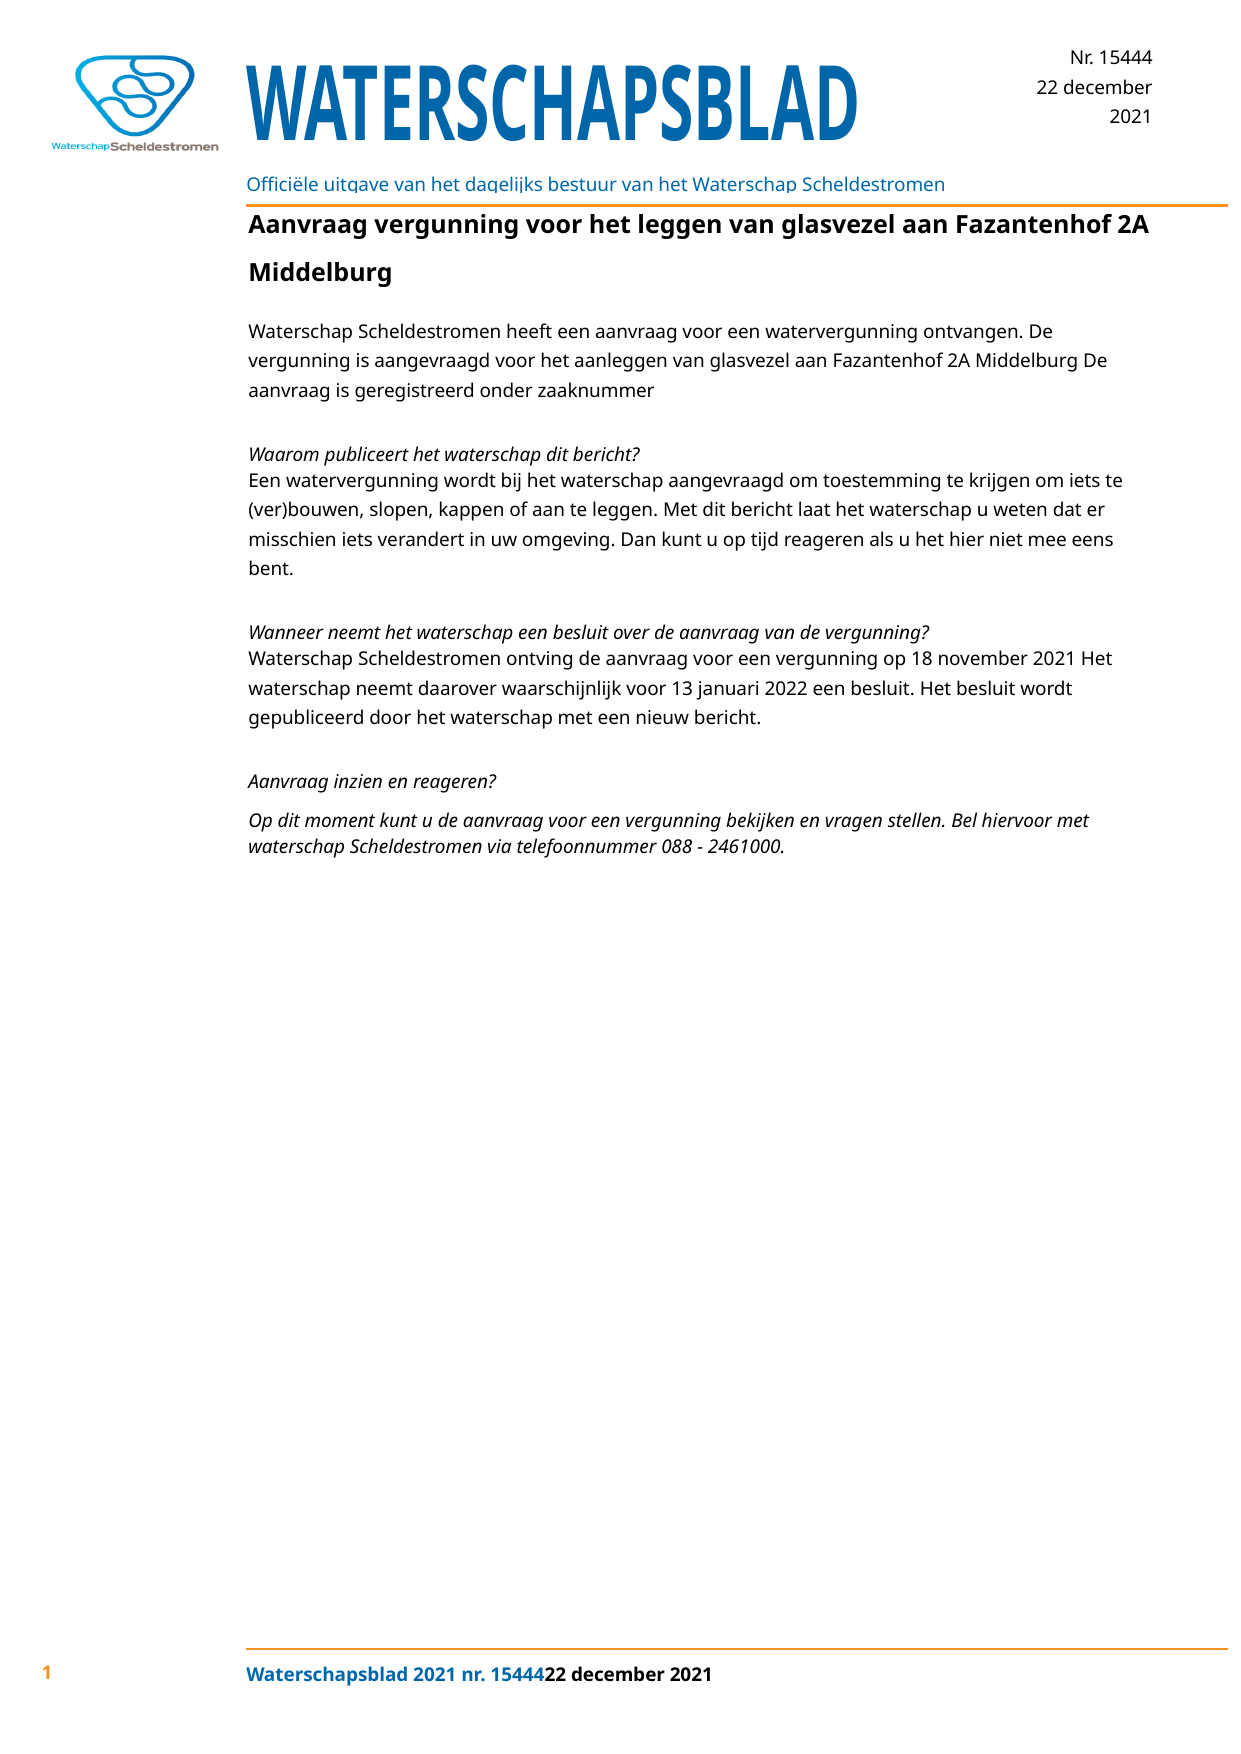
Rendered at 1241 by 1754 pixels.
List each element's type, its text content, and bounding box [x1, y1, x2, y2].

text Aanvraag inzien en reageren? [248, 768, 1152, 794]
text Wanneer neemt het waterschap een besluit over de aanvraag van de vergunning? [248, 619, 1152, 645]
text Waterschap Scheldestromen heeft een aanvraag voor een watervergunning ontvangen. De vergunning is aangevraagd voor het aanleggen van glasvezel aan Fazantenhof 2A Middelburg De aanvraag is geregistreerd onder zaaknummer [248, 318, 1152, 403]
text Aanvraag vergunning voor het leggen van glasvezel aan Fazantenhof 2A Middelburg [248, 207, 1152, 288]
picture [41, 47, 231, 172]
text Een watervergunning wordt bij het waterschap aangevraagd om toestemming te krijgen om iets te (ver)bouwen, slopen, kappen of aan te leggen. Met dit bericht laat het waterschap u weten dat er misschien iets verandert in uw omgeving. Dan kunt u op tijd reageren als u het hier niet mee eens bent. [248, 467, 1152, 581]
text Op dit moment kunt u de aanvraag voor een vergunning bekijken en vragen stellen. Bel hiervoor met waterschap Scheldestromen via telefoonnummer 088 - 2461000. [248, 808, 1152, 859]
text Waterschap Scheldestromen ontving de aanvraag voor een vergunning op 18 november 2021 Het waterschap neemt daarover waarschijnlijk voor 13 januari 2022 een besluit. Het besluit wordt gepubliceerd door het waterschap met een nieuw bericht. [248, 645, 1152, 730]
text Waarom publiceert het waterschap dit bericht? [248, 441, 1152, 467]
